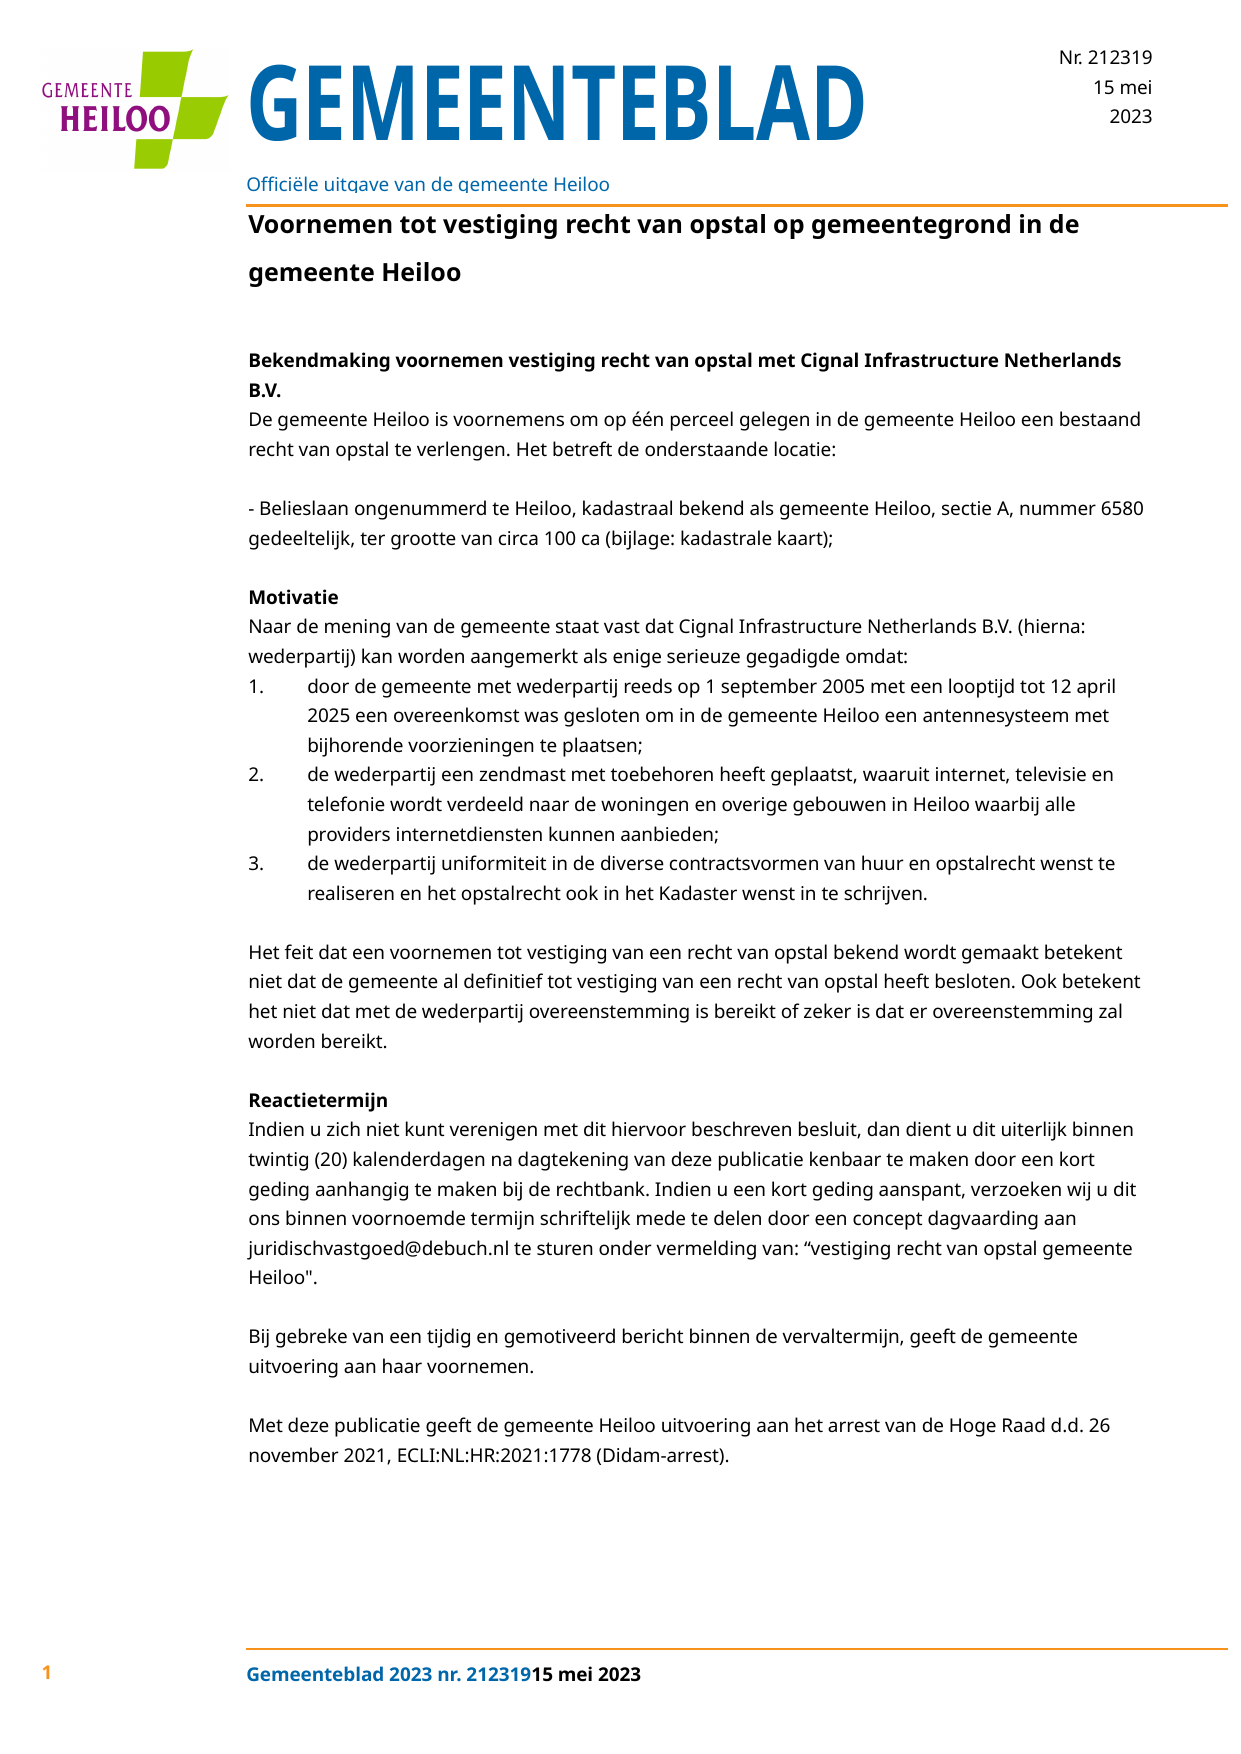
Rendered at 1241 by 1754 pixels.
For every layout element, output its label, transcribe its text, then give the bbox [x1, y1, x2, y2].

text Naar de mening van de gemeente staat vast dat Cignal Infrastructure Netherlands B.V. (hierna: wederpartij) kan worden aangemerkt als enige serieuze gegadigde omdat: [248, 614, 1152, 669]
list de wederpartij uniformiteit in de diverse contractsvormen van huur en opstalrecht wenst te realiseren en het opstalrecht ook in het Kadaster wenst in te schrijven. [248, 850, 1152, 906]
text Met deze publicatie geeft de gemeente Heiloo uitvoering aan het arrest van de Hoge Raad d.d. 26 november 2021, ECLI:NL:HR:2021:1778 (Didam-arrest). [248, 1412, 1152, 1468]
text - Belieslaan ongenummerd te Heiloo, kadastraal bekend als gemeente Heiloo, sectie A, nummer 6580 gedeeltelijk, ter grootte van circa 100 ca (bijlage: kadastrale kaart); [248, 495, 1152, 551]
list door de gemeente met wederpartij reeds op 1 september 2005 met een looptijd tot 12 april 2025 een overeenkomst was gesloten om in de gemeente Heiloo een antennesysteem met bijhorende voorzieningen te plaatsen; [248, 673, 1152, 758]
list de wederpartij een zendmast met toebehoren heeft geplaatst, waaruit internet, televisie en telefonie wordt verdeeld naar de woningen en overige gebouwen in Heiloo waarbij alle providers internetdiensten kunnen aanbieden; [248, 762, 1152, 847]
text Motivatie [248, 584, 1152, 610]
text Het feit dat een voornemen tot vestiging van een recht van opstal bekend wordt gemaakt betekent niet dat de gemeente al definitief tot vestiging van een recht van opstal heeft besloten. Ook betekent het niet dat met de wederpartij overeenstemming is bereikt of zeker is dat er overeenstemming zal worden bereikt. [248, 939, 1152, 1054]
text De gemeente Heiloo is voornemens om op één perceel gelegen in de gemeente Heiloo een bestaand recht van opstal te verlengen. Het betreft de onderstaande locatie: [248, 407, 1152, 462]
text Indien u zich niet kunt verenigen met dit hiervoor beschreven besluit, dan dient u dit uiterlijk binnen twintig (20) kalenderdagen na dagtekening van deze publicatie kenbaar te maken door een kort geding aanhangig te maken bij de rechtbank. Indien u een kort geding aanspant, verzoeken wij u dit ons binnen voornoemde termijn schriftelijk mede te delen door een concept dagvaarding aan juridischvastgoed@debuch.nl te sturen onder vermelding van: “vestiging recht van opstal gemeente Heiloo". [248, 1117, 1152, 1290]
text Reactietermijn [248, 1087, 1152, 1113]
text Bekendmaking voornemen vestiging recht van opstal met Cignal Infrastructure Netherlands B.V. [248, 347, 1152, 403]
picture [41, 47, 231, 172]
text Bij gebreke van een tijdig en gemotiveerd bericht binnen de vervaltermijn, geeft de gemeente uitvoering aan haar voornemen. [248, 1324, 1152, 1379]
text Voornemen tot vestiging recht van opstal op gemeentegrond in de gemeente Heiloo [248, 207, 1152, 288]
